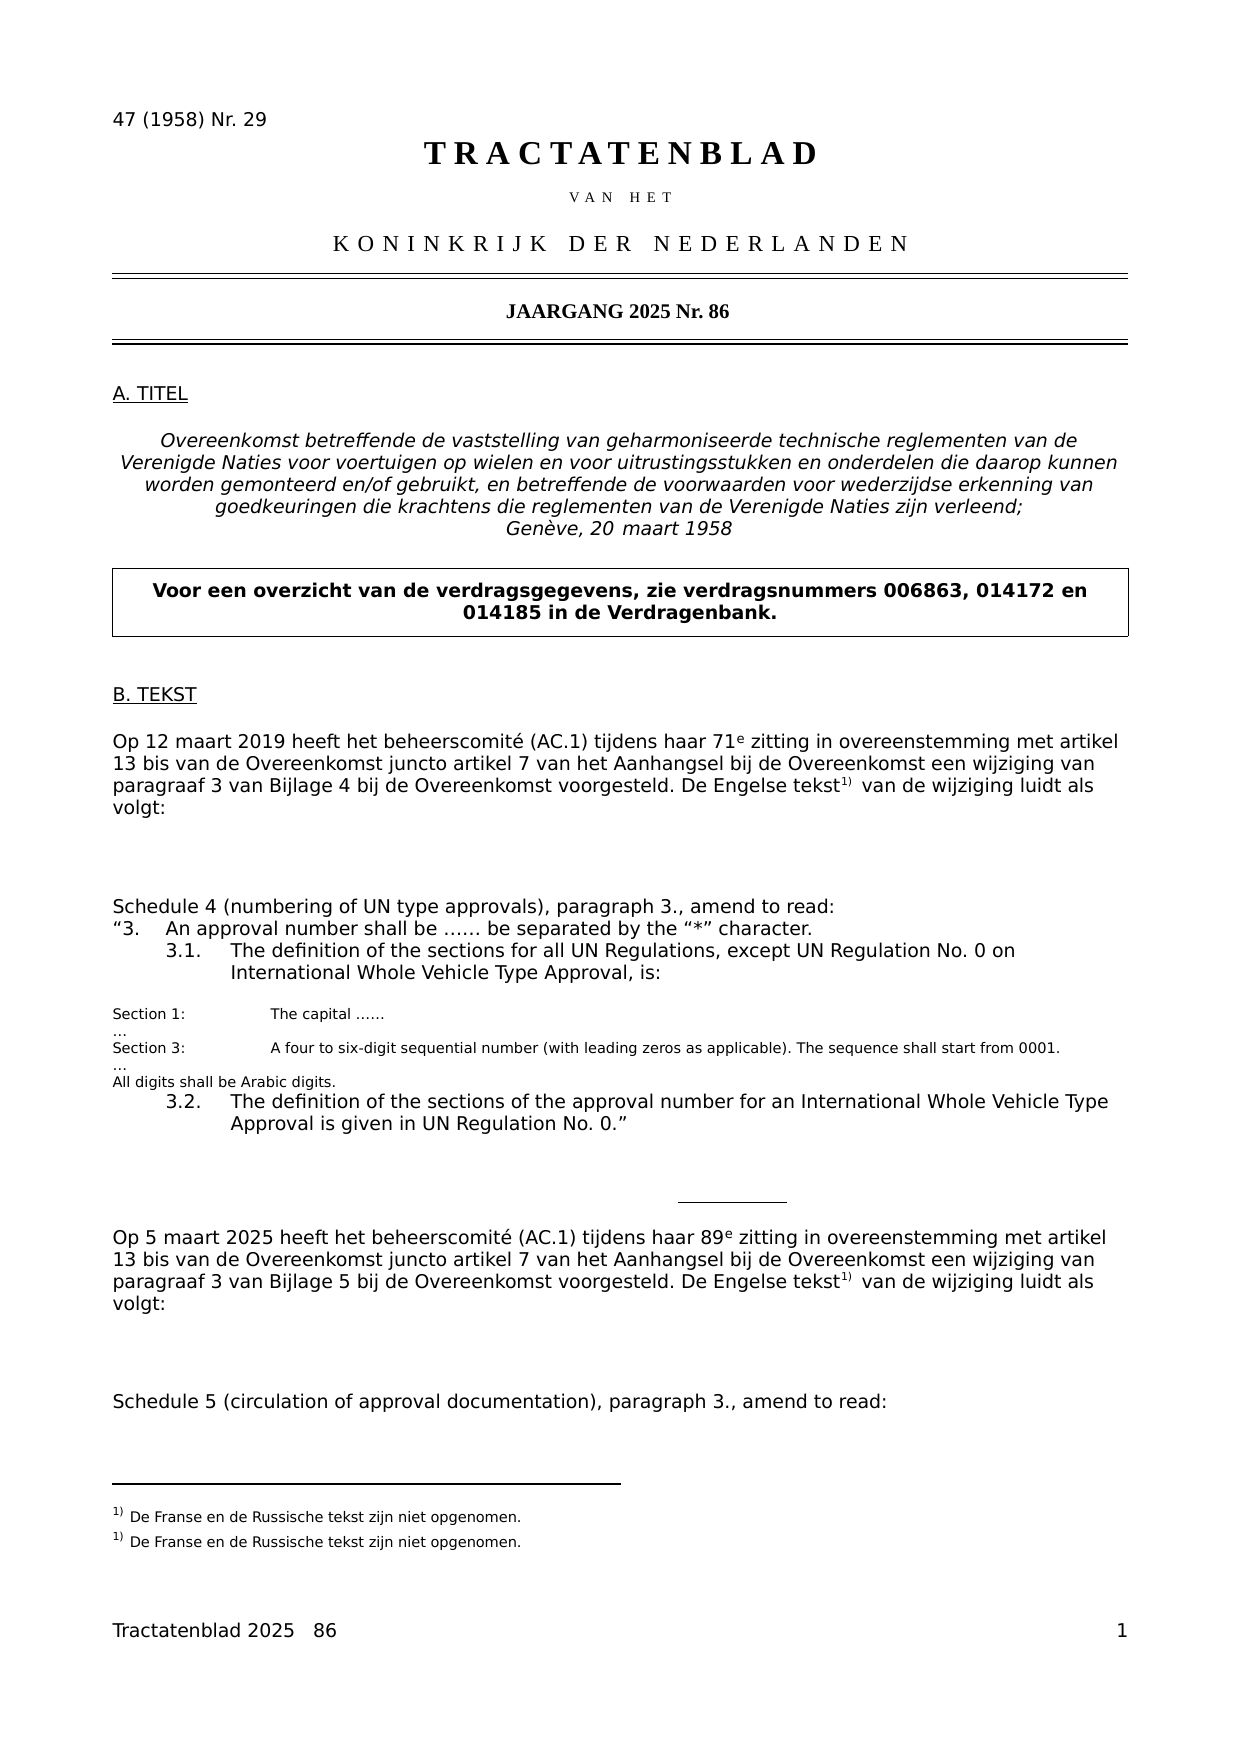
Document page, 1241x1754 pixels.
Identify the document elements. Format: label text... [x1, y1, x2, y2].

subtitle B. TEKST [112, 684, 1128, 706]
text 3.2. The definition of the sections of the approval number for an International Whole Vehicle Type Approval is given in UN Regulation No. 0.” [165, 1091, 1128, 1134]
text Op 12 maart 2019 heeft het beheerscomité (AC.1) tijdens haar 71e zitting in overeenstemming met artikel 13 bis van de Overeenkomst juncto artikel 7 van het Aanhangsel bij de Overeenkomst een wijziging van paragraaf 3 van Bijlage 4 bij de Overeenkomst voorgesteld. De Engelse tekst van de wijziging luidt als volgt: [112, 731, 1128, 819]
table_cell … [112, 1057, 264, 1074]
text “3. An approval number shall be …… be separated by the “*” character. [112, 918, 1128, 940]
text Genève, 20 maart 1958 [112, 518, 1128, 540]
table_header Section 1: [112, 1006, 264, 1023]
text JAARGANG 2025 Nr. 86 [112, 299, 1128, 323]
table_header The capital …… [265, 1006, 1128, 1023]
text Overeenkomst betreffende de vaststelling van geharmoniseerde technische reglementen van de Verenigde Naties voor voertuigen op wielen en voor uitrustingsstukken en onderdelen die daarop kunnen worden gemonteerd en/of gebruikt, en betreffende de voorwaarden voor wederzijdse erkenning van goedkeuringen die krachtens die reglementen van de Verenigde Naties zijn verleend; [112, 430, 1128, 518]
text VAN HET [112, 189, 1128, 206]
table_cell … [112, 1023, 264, 1040]
text 47 (1958) Nr. 29 [112, 109, 1128, 131]
text TRACTATENBLAD [112, 133, 1128, 172]
text KONINKRIJK DER NEDERLANDEN [112, 229, 1128, 256]
table_cell [265, 1023, 1128, 1040]
text 3.1. The definition of the sections for all UN Regulations, except UN Regulation No. 0 on International Whole Vehicle Type Approval, is: [165, 940, 1128, 984]
table_cell A four to six-digit sequential number (with leading zeros as applicable). The sequence shall start from 0001. [265, 1040, 1128, 1057]
text Schedule 4 (numbering of UN type approvals), paragraph 3., amend to read: [112, 896, 1128, 918]
subtitle A. TITEL [112, 383, 1128, 405]
text Schedule 5 (circulation of approval documentation), paragraph 3., amend to read: [112, 1391, 1128, 1413]
table_cell Section 3: [112, 1040, 264, 1057]
text Op 5 maart 2025 heeft het beheerscomité (AC.1) tijdens haar 89e zitting in overeenstemming met artikel 13 bis van de Overeenkomst juncto artikel 7 van het Aanhangsel bij de Overeenkomst een wijziging van paragraaf 3 van Bijlage 5 bij de Overeenkomst voorgesteld. De Engelse tekst van de wijziging luidt als volgt: [112, 1227, 1128, 1314]
table_cell [265, 1057, 1128, 1074]
text De Franse en de Russische tekst zijn niet opgenomen. [112, 1530, 1128, 1552]
text De Franse en de Russische tekst zijn niet opgenomen. [112, 1505, 1128, 1527]
table_cell All digits shall be Arabic digits. [112, 1074, 1128, 1091]
